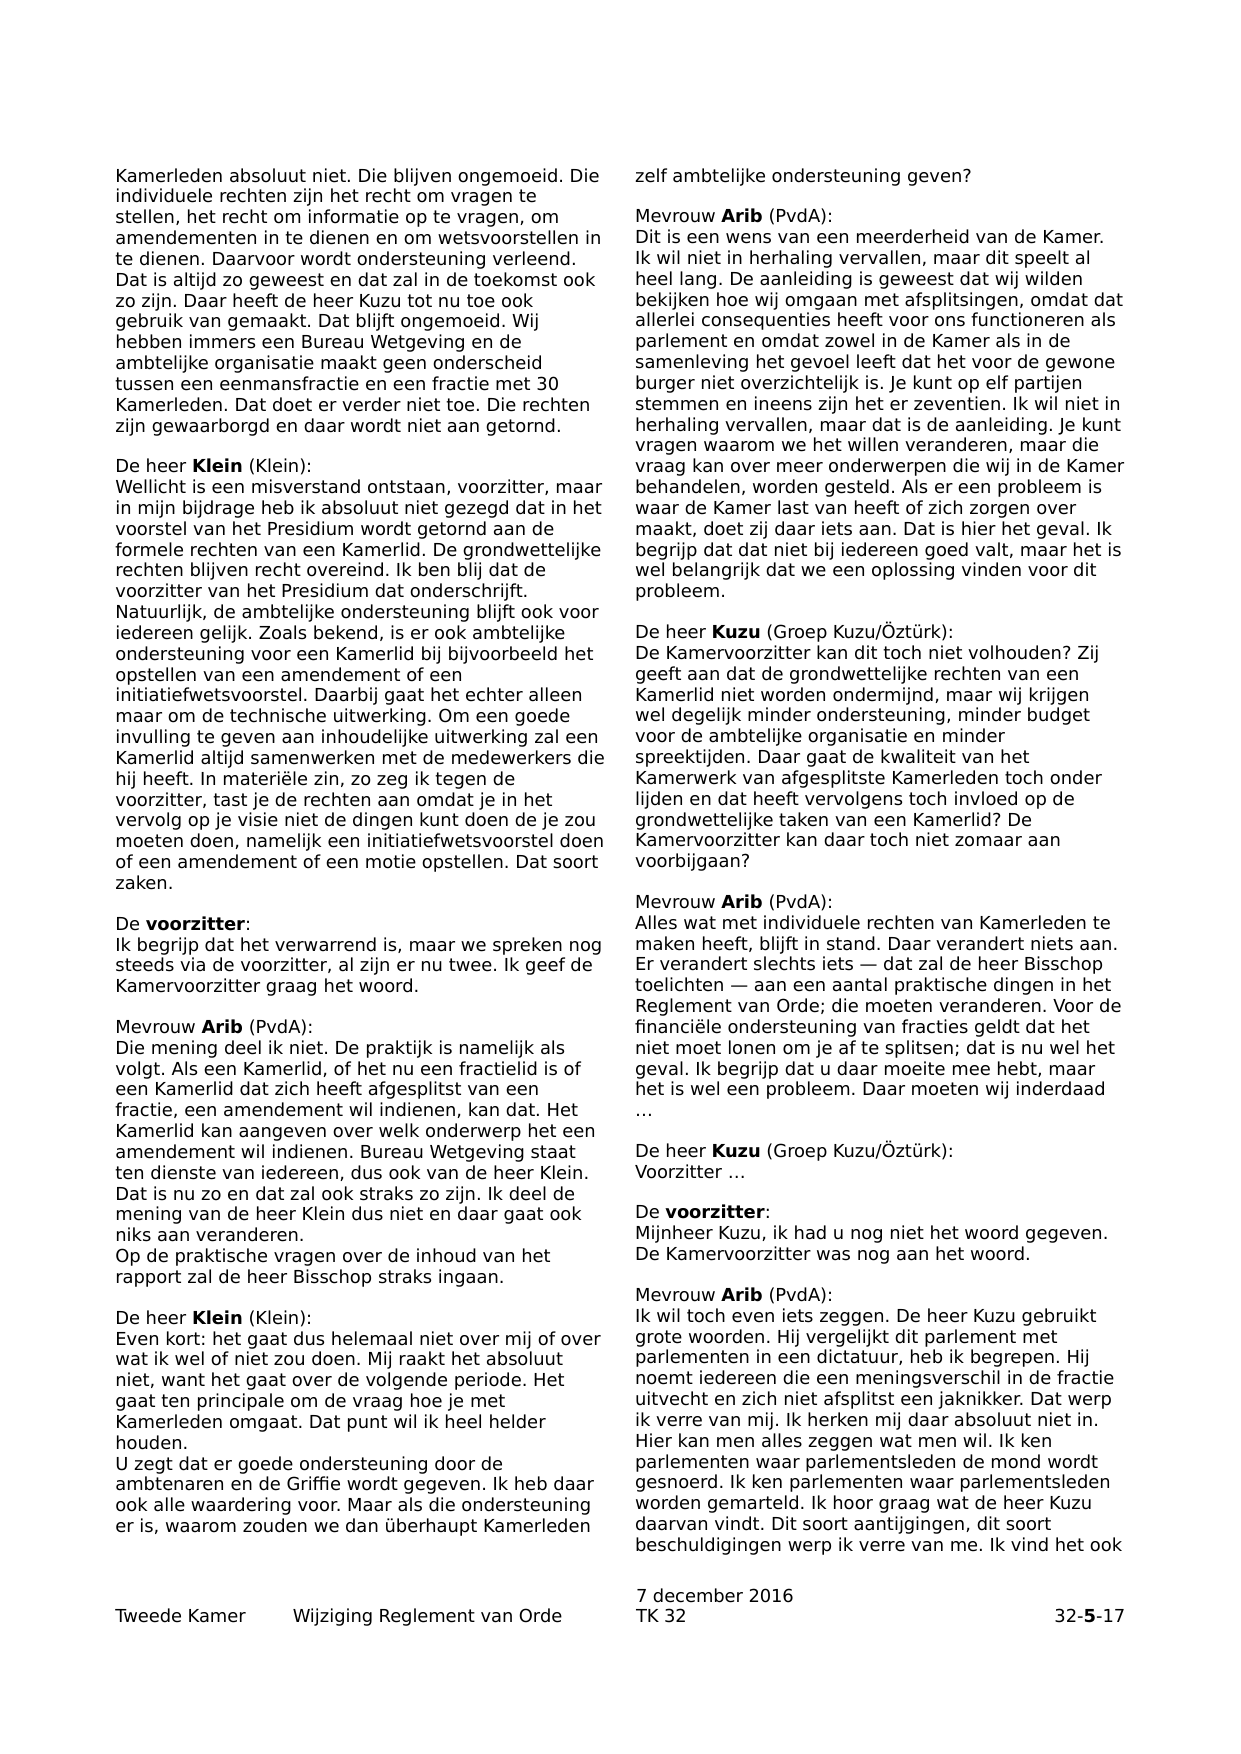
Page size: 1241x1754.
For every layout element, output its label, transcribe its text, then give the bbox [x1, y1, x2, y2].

text Mevrouw Arib (PvdA): [115, 1017, 605, 1037]
text Mijnheer Kuzu, ik had u nog niet het woord gegeven. De Kamervoorzitter was nog aan het woord. [635, 1223, 1125, 1265]
text De voorzitter: [635, 1202, 1125, 1223]
text Wellicht is een misverstand ontstaan, voorzitter, maar in mijn bijdrage heb ik absoluut niet gezegd dat in het voorstel van het Presidium wordt getornd aan de formele rechten van een Kamerlid. De grondwettelijke rechten blijven recht overeind. Ik ben blij dat de voorzitter van het Presidium dat onderschrijft. Natuurlijk, de ambtelijke ondersteuning blijft ook voor iedereen gelijk. Zoals bekend, is er ook ambtelijke ondersteuning voor een Kamerlid bij bijvoorbeeld het opstellen van een amendement of een initiatiefwetsvoorstel. Daarbij gaat het echter alleen maar om de technische uitwerking. Om een goede invulling te geven aan inhoudelijke uitwerking zal een Kamerlid altijd samenwerken met de medewerkers die hij heeft. In materiële zin, zo zeg ik tegen de voorzitter, tast je de rechten aan omdat je in het vervolg op je visie niet de dingen kunt doen de je zou moeten doen, namelijk een initiatiefwetsvoorstel doen of een amendement of een motie opstellen. Dat soort zaken. [115, 477, 605, 893]
text Die mening deel ik niet. De praktijk is namelijk als volgt. Als een Kamerlid, of het nu een fractielid is of een Kamerlid dat zich heeft afgesplitst van een fractie, een amendement wil indienen, kan dat. Het Kamerlid kan aangeven over welk onderwerp het een amendement wil indienen. Bureau Wetgeving staat ten dienste van iedereen, dus ook van de heer Klein. Dat is nu zo en dat zal ook straks zo zijn. Ik deel de mening van de heer Klein dus niet en daar gaat ook niks aan veranderen. [115, 1037, 605, 1246]
text De heer Kuzu (Groep Kuzu/Öztürk): [635, 1141, 1125, 1162]
text Ik wil toch even iets zeggen. De heer Kuzu gebruikt grote woorden. Hij vergelijkt dit parlement met parlementen in een dictatuur, heb ik begrepen. Hij noemt iedereen die een meningsverschil in de fractie uitvecht en zich niet afsplitst een jaknikker. Dat werp ik verre van mij. Ik herken mij daar absoluut niet in. Hier kan men alles zeggen wat men wil. Ik ken parlementen waar parlementsleden de mond wordt gesnoerd. Ik ken parlementen waar parlementsleden worden gemarteld. Ik hoor graag wat de heer Kuzu daarvan vindt. Dit soort aantijgingen, dit soort beschuldigingen werp ik verre van me. Ik vind het ook [635, 1306, 1125, 1556]
text U zegt dat er goede ondersteuning door de ambtenaren en de Griffie wordt gegeven. Ik heb daar ook alle waardering voor. Maar als die ondersteuning er is, waarom zouden we dan überhaupt Kamerleden [115, 1453, 605, 1537]
text Even kort: het gaat dus helemaal niet over mij of over wat ik wel of niet zou doen. Mij raakt het absoluut niet, want het gaat over de volgende periode. Het gaat ten principale om de vraag hoe je met Kamerleden omgaat. Dat punt wil ik heel helder houden. [115, 1328, 605, 1453]
text De Kamervoorzitter kan dit toch niet volhouden? Zij geeft aan dat de grondwettelijke rechten van een Kamerlid niet worden ondermijnd, maar wij krijgen wel degelijk minder ondersteuning, minder budget voor de ambtelijke organisatie en minder spreektijden. Daar gaat de kwaliteit van het Kamerwerk van afgesplitste Kamerleden toch onder lijden en dat heeft vervolgens toch invloed op de grondwettelijke taken van een Kamerlid? De Kamervoorzitter kan daar toch niet zomaar aan voorbijgaan? [635, 643, 1125, 872]
text De voorzitter: [115, 913, 605, 934]
text De heer Klein (Klein): [115, 456, 605, 477]
text zelf ambtelijke ondersteuning geven? [635, 165, 1125, 186]
text Voorzitter … [635, 1162, 1125, 1182]
text Dit is een wens van een meerderheid van de Kamer. Ik wil niet in herhaling vervallen, maar dit speelt al heel lang. De aanleiding is geweest dat wij wilden bekijken hoe wij omgaan met afsplitsingen, omdat dat allerlei consequenties heeft voor ons functioneren als parlement en omdat zowel in de Kamer als in de samenleving het gevoel leeft dat het voor de gewone burger niet overzichtelijk is. Je kunt op elf partijen stemmen en ineens zijn het er zeventien. Ik wil niet in herhaling vervallen, maar dat is de aanleiding. Je kunt vragen waarom we het willen veranderen, maar die vraag kan over meer onderwerpen die wij in de Kamer behandelen, worden gesteld. Als er een probleem is waar de Kamer last van heeft of zich zorgen over maakt, doet zij daar iets aan. Dat is hier het geval. Ik begrijp dat dat niet bij iedereen goed valt, maar het is wel belangrijk dat we een oplossing vinden voor dit probleem. [635, 227, 1125, 602]
text Mevrouw Arib (PvdA): [635, 1285, 1125, 1306]
text Op de praktische vragen over de inhoud van het rapport zal de heer Bisschop straks ingaan. [115, 1246, 605, 1287]
text Mevrouw Arib (PvdA): [635, 206, 1125, 227]
text De heer Kuzu (Groep Kuzu/Öztürk): [635, 622, 1125, 643]
text Ik begrijp dat het verwarrend is, maar we spreken nog steeds via de voorzitter, al zijn er nu twee. Ik geef de Kamervoorzitter graag het woord. [115, 934, 605, 997]
text De heer Klein (Klein): [115, 1307, 605, 1328]
text Kamerleden absoluut niet. Die blijven ongemoeid. Die individuele rechten zijn het recht om vragen te stellen, het recht om informatie op te vragen, om amendementen in te dienen en om wetsvoorstellen in te dienen. Daarvoor wordt ondersteuning verleend. Dat is altijd zo geweest en dat zal in de toekomst ook zo zijn. Daar heeft de heer Kuzu tot nu toe ook gebruik van gemaakt. Dat blijft ongemoeid. Wij hebben immers een Bureau Wetgeving en de ambtelijke organisatie maakt geen onderscheid tussen een eenmansfractie en een fractie met 30 Kamerleden. Dat doet er verder niet toe. Die rechten zijn gewaarborgd en daar wordt niet aan getornd. [115, 165, 605, 436]
text Mevrouw Arib (PvdA): [635, 892, 1125, 912]
text Alles wat met individuele rechten van Kamerleden te maken heeft, blijft in stand. Daar verandert niets aan. Er verandert slechts iets — dat zal de heer Bisschop toelichten — aan een aantal praktische dingen in het Reglement van Orde; die moeten veranderen. Voor de financiële ondersteuning van fracties geldt dat het niet moet lonen om je af te splitsen; dat is nu wel het geval. Ik begrijp dat u daar moeite mee hebt, maar het is wel een probleem. Daar moeten wij inderdaad … [635, 912, 1125, 1121]
